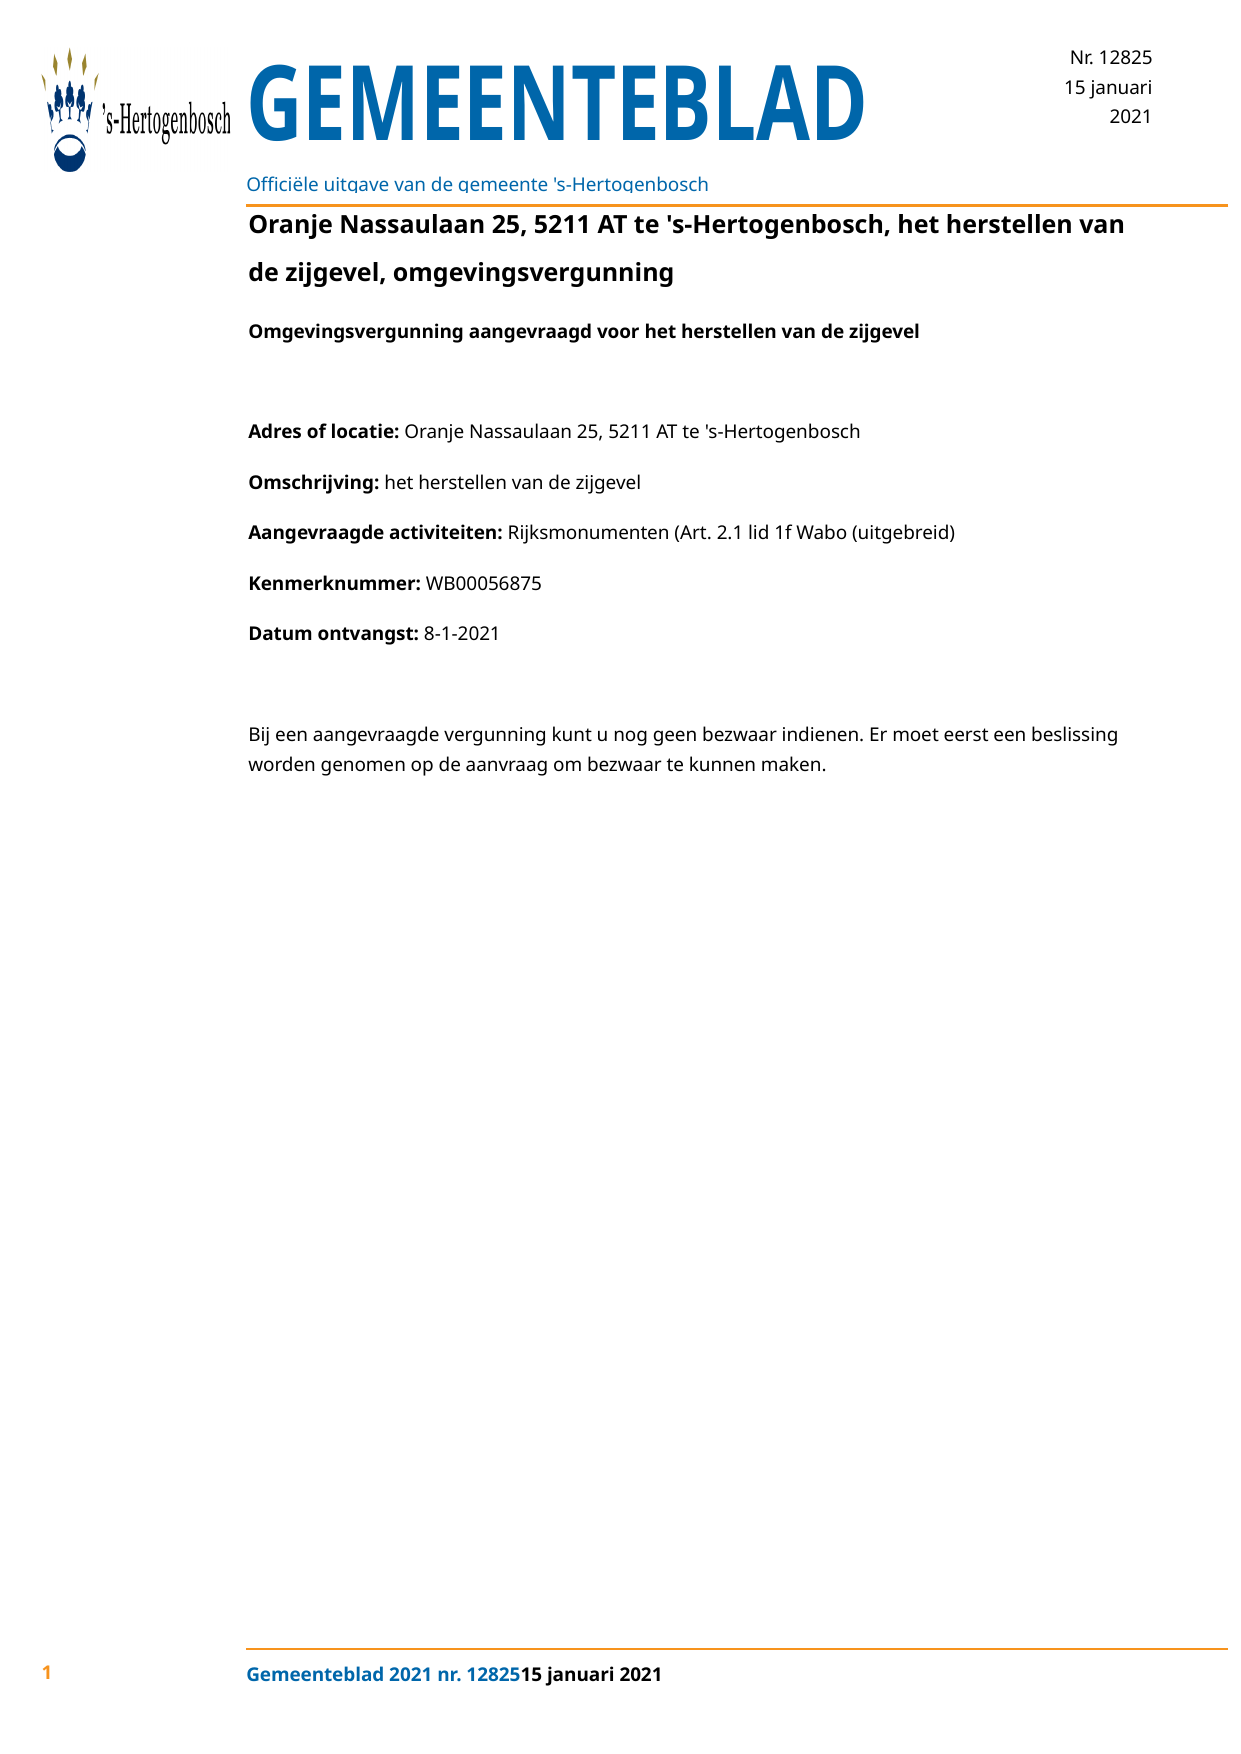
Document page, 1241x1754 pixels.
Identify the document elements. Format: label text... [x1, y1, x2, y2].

text Adres of locatie: Oranje Nassaulaan 25, 5211 AT te 's-Hertogenbosch [248, 419, 1152, 444]
text Bij een aangevraagde vergunning kunt u nog geen bezwaar indienen. Er moet eerst een beslissing worden genomen op de aanvraag om bezwaar te kunnen maken. [248, 721, 1152, 777]
text Kenmerknummer: WB00056875 [248, 570, 1152, 596]
text Aangevraagde activiteiten: Rijksmonumenten (Art. 2.1 lid 1f Wabo (uitgebreid) [248, 519, 1152, 545]
picture [41, 47, 231, 172]
text Omgevingsvergunning aangevraagd voor het herstellen van de zijgevel [248, 318, 1152, 344]
text Datum ontvangst: 8-1-2021 [248, 620, 1152, 646]
text Oranje Nassaulaan 25, 5211 AT te 's-Hertogenbosch, het herstellen van de zijgevel, omgevingsvergunning [248, 207, 1152, 288]
text Omschrijving: het herstellen van de zijgevel [248, 469, 1152, 495]
